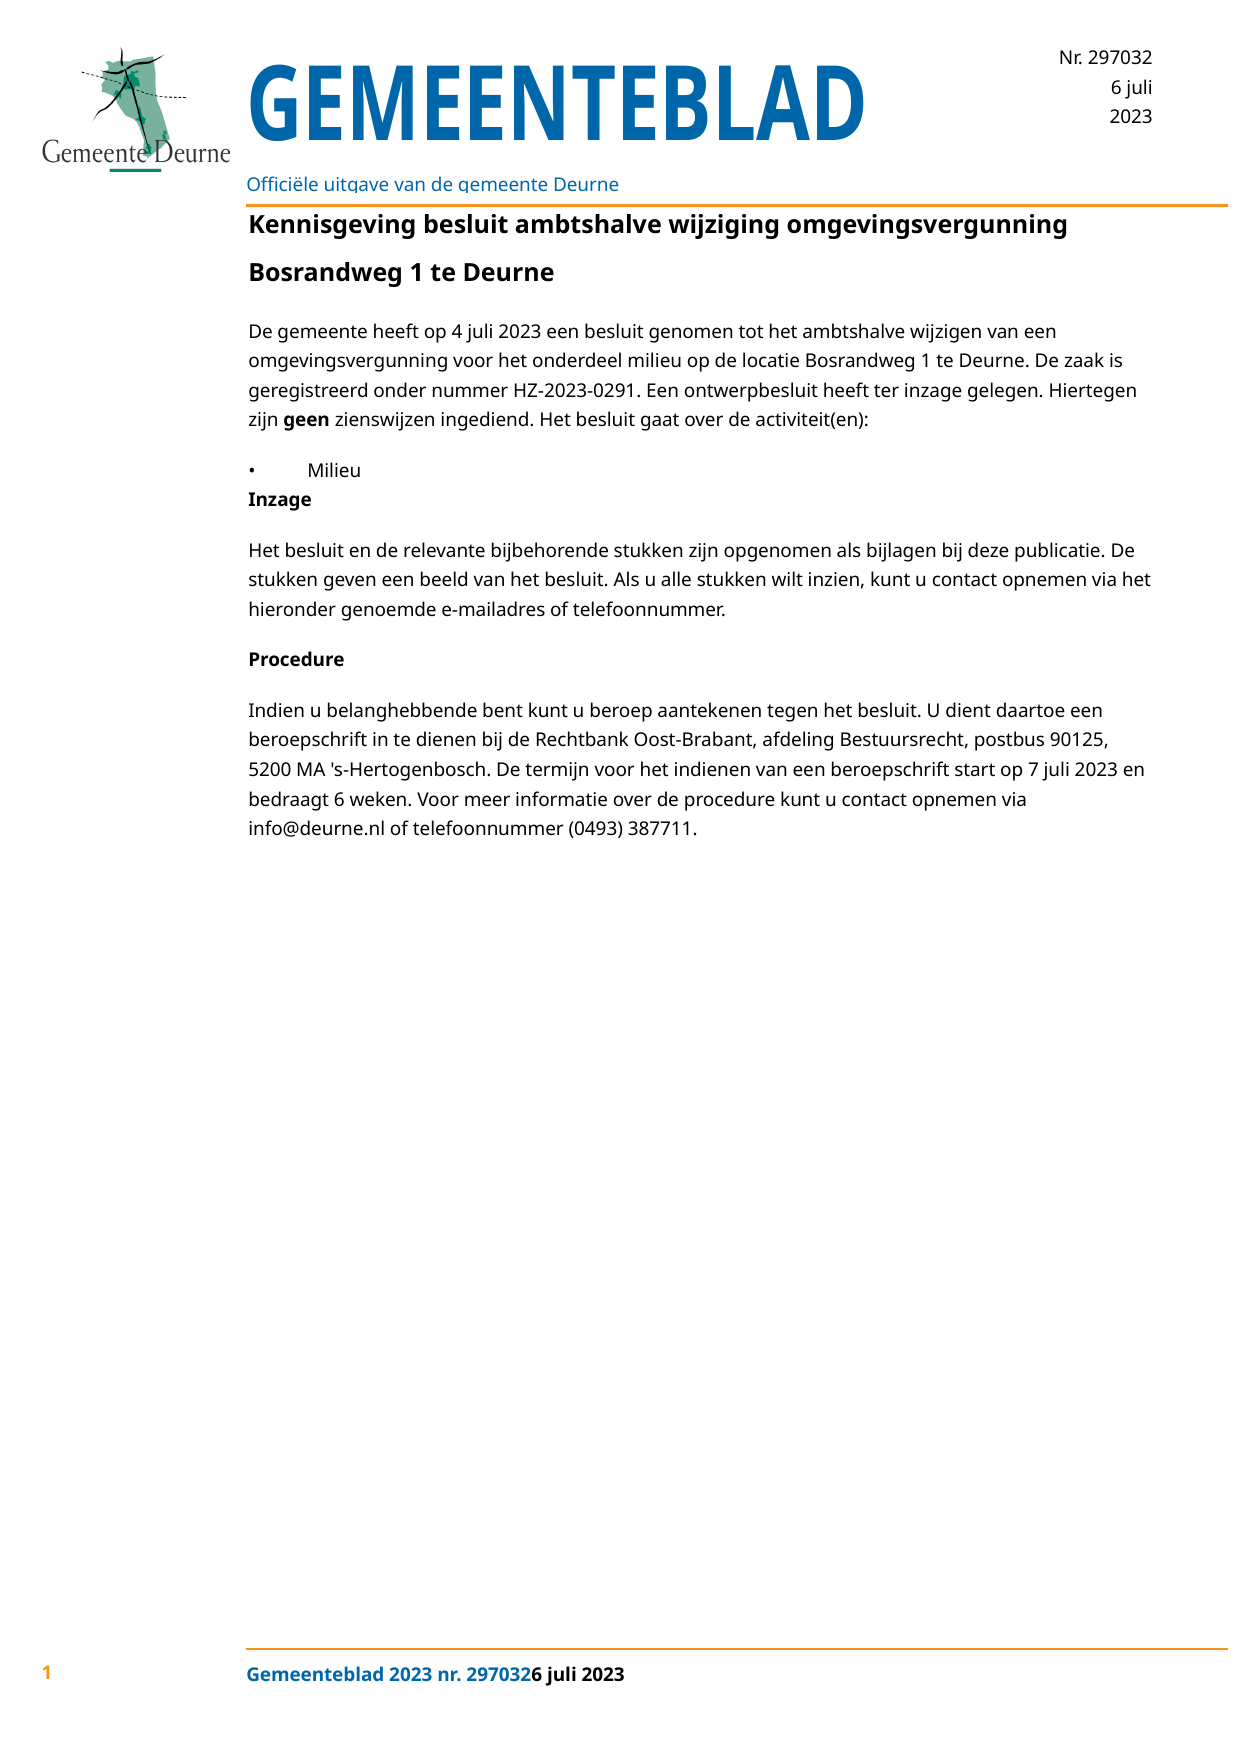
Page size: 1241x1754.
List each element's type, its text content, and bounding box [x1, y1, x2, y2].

text Indien u belanghebbende bent kunt u beroep aantekenen tegen het besluit. U dient daartoe een beroepschrift in te dienen bij de Rechtbank Oost-Brabant, afdeling Bestuursrecht, postbus 90125, 5200 MA 's-Hertogenbosch. De termijn voor het indienen van een beroepschrift start op 7 juli 2023 en bedraagt 6 weken. Voor meer informatie over de procedure kunt u contact opnemen via info@deurne.nl of telefoonnummer (0493) 387711. [248, 697, 1152, 841]
text Inzage [248, 487, 1152, 512]
text De gemeente heeft op 4 juli 2023 een besluit genomen tot het ambtshalve wijzigen van een omgevingsvergunning voor het onderdeel milieu op de locatie Bosrandweg 1 te Deurne. De zaak is geregistreerd onder nummer HZ-2023-0291. Een ontwerpbesluit heeft ter inzage gelegen. Hiertegen zijn geen zienswijzen ingediend. Het besluit gaat over de activiteit(en): [248, 318, 1152, 432]
text Kennisgeving besluit ambtshalve wijziging omgevingsvergunning Bosrandweg 1 te Deurne [248, 207, 1152, 288]
picture [41, 47, 231, 172]
text Het besluit en de relevante bijbehorende stukken zijn opgenomen als bijlagen bij deze publicatie. De stukken geven een beeld van het besluit. Als u alle stukken wilt inzien, kunt u contact opnemen via het hieronder genoemde e-mailadres of telefoonnummer. [248, 537, 1152, 622]
list Milieu [248, 457, 1152, 483]
text Procedure [248, 647, 1152, 672]
